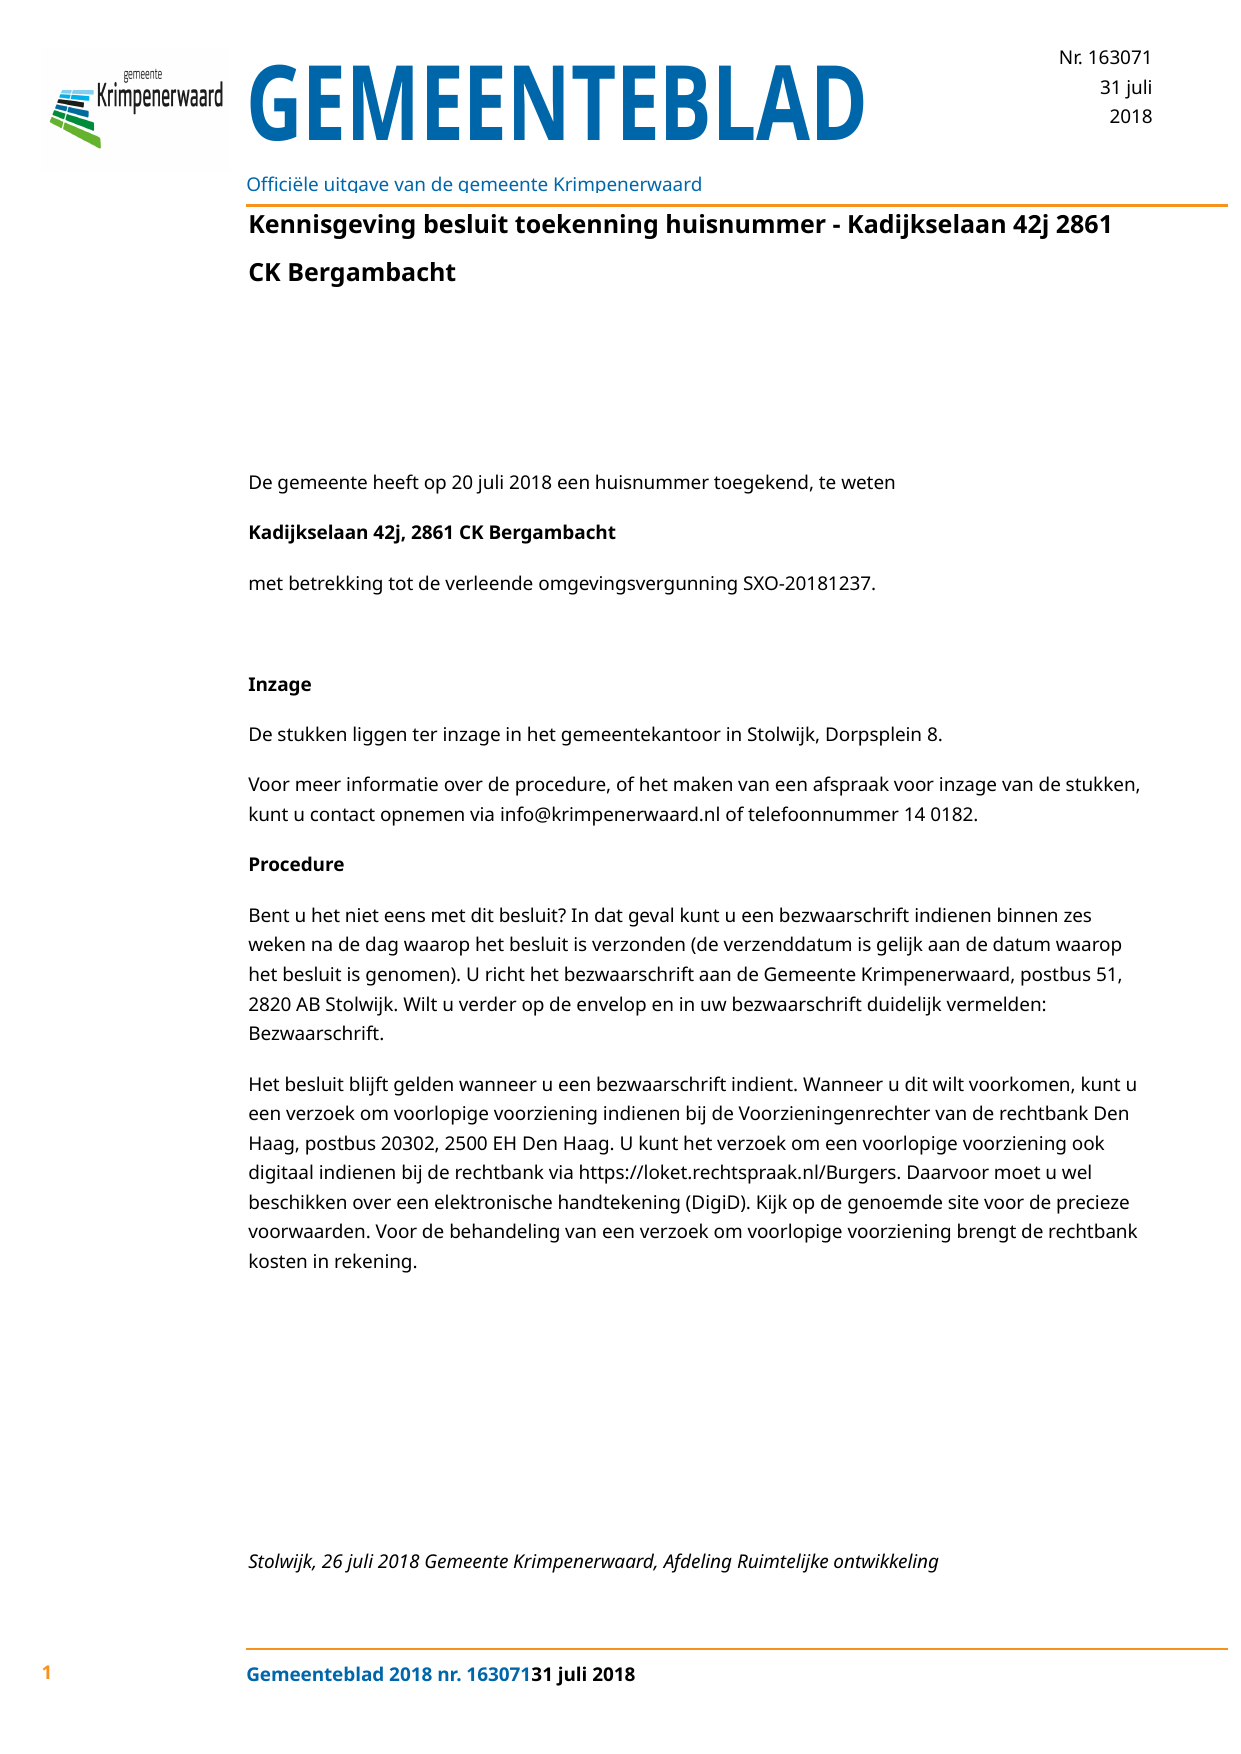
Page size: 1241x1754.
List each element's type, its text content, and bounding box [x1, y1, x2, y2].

text Inzage [248, 671, 1152, 697]
text Stolwijk, 26 juli 2018 Gemeente Krimpenerwaard, Afdeling Ruimtelijke ontwikkeling [248, 1548, 1152, 1574]
text Procedure [248, 852, 1152, 877]
text Voor meer informatie over de procedure, of het maken van een afspraak voor inzage van de stukken, kunt u contact opnemen via info@krimpenerwaard.nl of telefoonnummer 14 0182. [248, 772, 1152, 827]
text Kadijkselaan 42j, 2861 CK Bergambacht [248, 519, 1152, 545]
picture [41, 47, 231, 172]
text De gemeente heeft op 20 juli 2018 een huisnummer toegekend, te weten [248, 469, 1152, 495]
text Kennisgeving besluit toekenning huisnummer - Kadijkselaan 42j 2861 CK Bergambacht [248, 207, 1152, 288]
text Bent u het niet eens met dit besluit? In dat geval kunt u een bezwaarschrift indienen binnen zes weken na de dag waarop het besluit is verzonden (de verzenddatum is gelijk aan de datum waarop het besluit is genomen). U richt het bezwaarschrift aan de Gemeente Krimpenerwaard, postbus 51, 2820 AB Stolwijk. Wilt u verder op de envelop en in uw bezwaarschrift duidelijk vermelden: Bezwaarschrift. [248, 902, 1152, 1046]
text met betrekking tot de verleende omgevingsvergunning SXO-20181237. [248, 570, 1152, 596]
text Het besluit blijft gelden wanneer u een bezwaarschrift indient. Wanneer u dit wilt voorkomen, kunt u een verzoek om voorlopige voorziening indienen bij de Voorzieningenrechter van de rechtbank Den Haag, postbus 20302, 2500 EH Den Haag. U kunt het verzoek om een voorlopige voorziening ook digitaal indienen bij de rechtbank via https://loket.rechtspraak.nl/Burgers. Daarvoor moet u wel beschikken over een elektronische handtekening (DigiD). Kijk op de genoemde site voor de precieze voorwaarden. Voor de behandeling van een verzoek om voorlopige voorziening brengt de rechtbank kosten in rekening. [248, 1071, 1152, 1274]
text De stukken liggen ter inzage in het gemeentekantoor in Stolwijk, Dorpsplein 8. [248, 721, 1152, 747]
